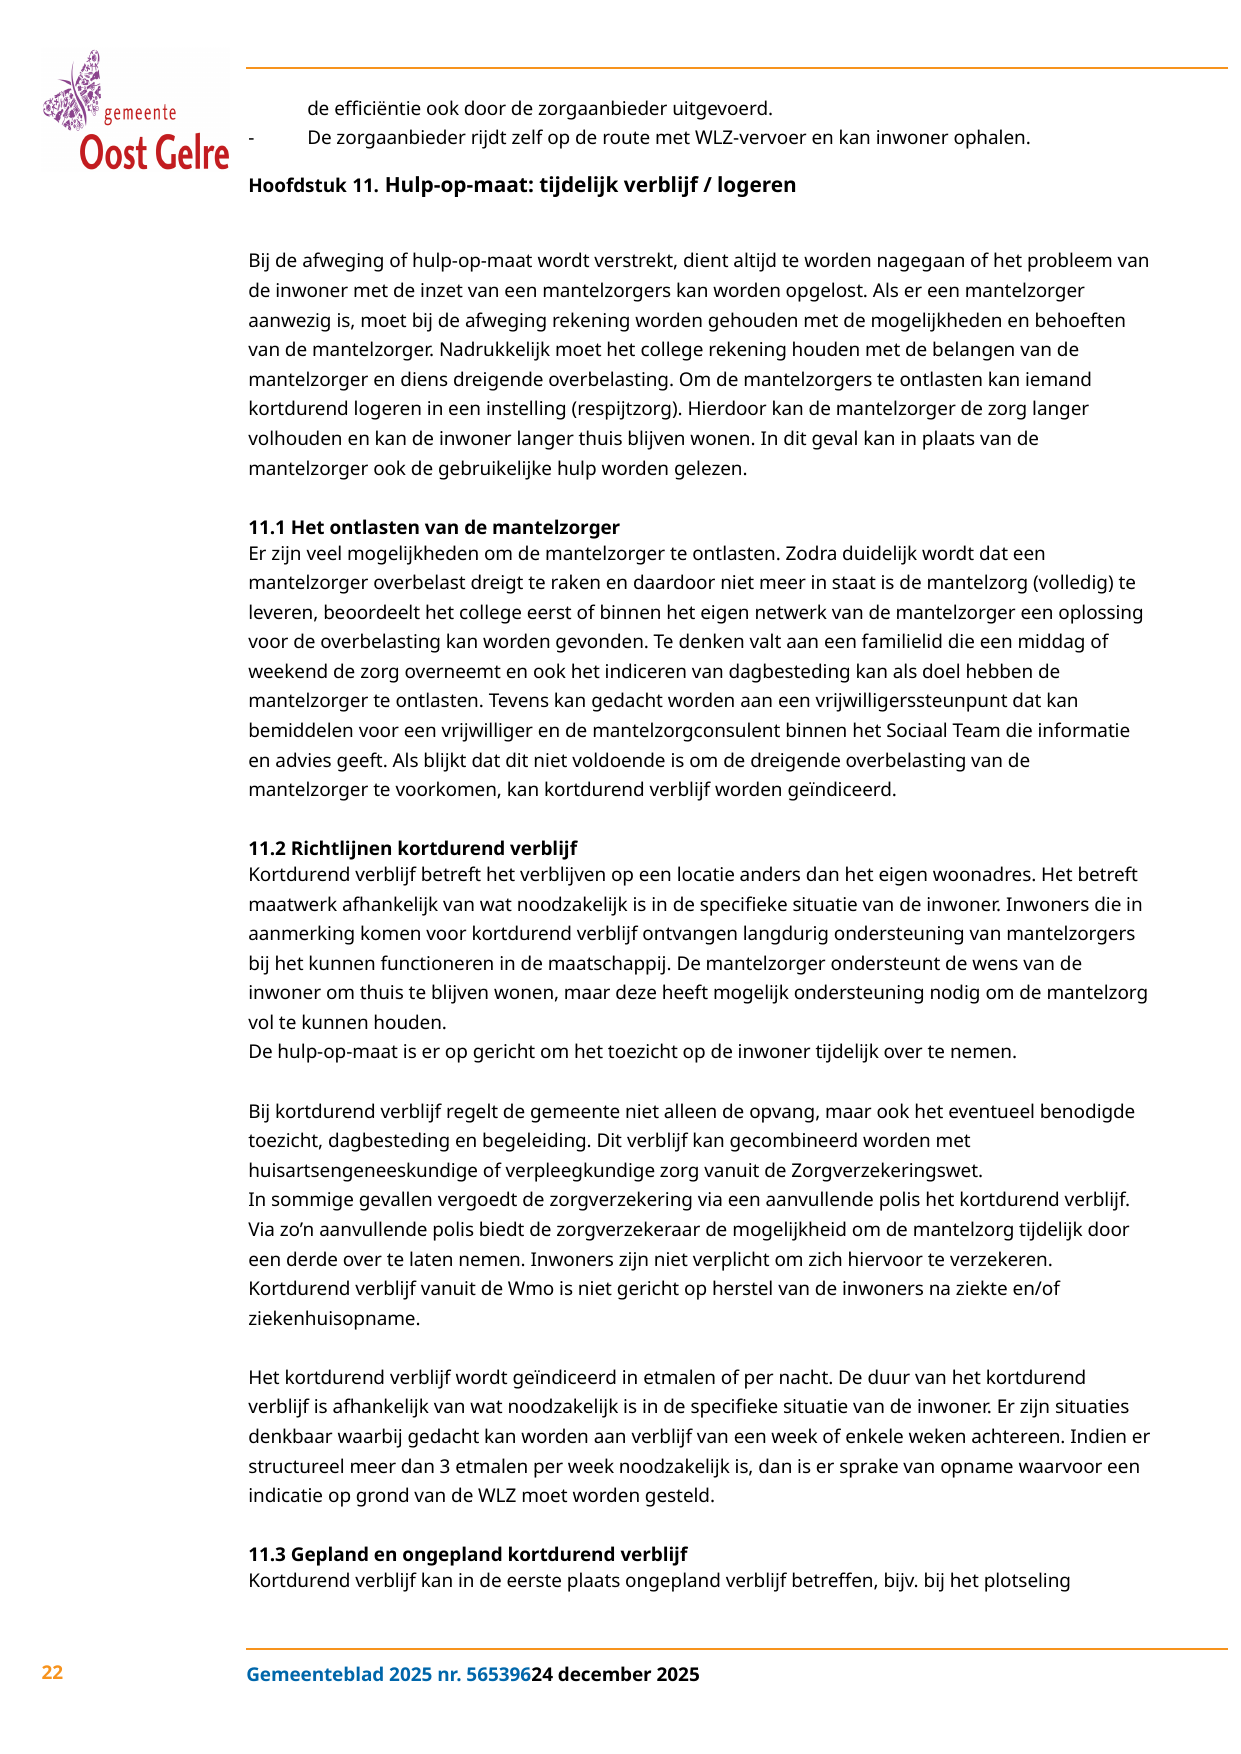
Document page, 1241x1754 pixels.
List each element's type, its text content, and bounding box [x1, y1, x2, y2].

text In sommige gevallen vergoedt de zorgverzekering via een aanvullende polis het kortdurend verblijf. Via zo’n aanvullende polis biedt de zorgverzekeraar de mogelijkheid om de mantelzorg tijdelijk door een derde over te laten nemen. Inwoners zijn niet verplicht om zich hiervoor te verzekeren. Kortdurend verblijf vanuit de Wmo is niet gericht op herstel van de inwoners na ziekte en/of ziekenhuisopname. [248, 1187, 1152, 1331]
picture [41, 47, 231, 172]
text Het kortdurend verblijf wordt geïndiceerd in etmalen of per nacht. De duur van het kortdurend verblijf is afhankelijk van wat noodzakelijk is in de specifieke situatie van de inwoner. Er zijn situaties denkbaar waarbij gedacht kan worden aan verblijf van een week of enkele weken achtereen. Indien er structureel meer dan 3 etmalen per week noodzakelijk is, dan is er sprake van opname waarvoor een indicatie op grond van de WLZ moet worden gesteld. [248, 1364, 1152, 1508]
list De zorgaanbieder rijdt zelf op de route met WLZ-vervoer en kan inwoner ophalen. [248, 124, 1152, 150]
text 11.2 Richtlijnen kortdurend verblijf [248, 836, 1152, 861]
text Bij kortdurend verblijf regelt de gemeente niet alleen de opvang, maar ook het eventueel benodigde toezicht, dagbesteding en begeleiding. Dit verblijf kan gecombineerd worden met huisartsengeneeskundige of verpleegkundige zorg vanuit de Zorgverzekeringswet. [248, 1098, 1152, 1183]
text Kortdurend verblijf kan in de eerste plaats ongepland verblijf betreffen, bijv. bij het plotseling [248, 1567, 1152, 1593]
text Er zijn veel mogelijkheden om de mantelzorger te ontlasten. Zodra duidelijk wordt dat een mantelzorger overbelast dreigt te raken en daardoor niet meer in staat is de mantelzorg (volledig) te leveren, beoordeelt het college eerst of binnen het eigen netwerk van de mantelzorger een oplossing voor de overbelasting kan worden gevonden. Te denken valt aan een familielid die een middag of weekend de zorg overneemt en ook het indiceren van dagbesteding kan als doel hebben de mantelzorger te ontlasten. Tevens kan gedacht worden aan een vrijwilligerssteunpunt dat kan bemiddelen voor een vrijwilliger en de mantelzorgconsulent binnen het Sociaal Team die informatie en advies geeft. Als blijkt dat dit niet voldoende is om de dreigende overbelasting van de mantelzorger te voorkomen, kan kortdurend verblijf worden geïndiceerd. [248, 540, 1152, 802]
text 11.1 Het ontlasten van de mantelzorger [248, 514, 1152, 540]
text Kortdurend verblijf betreft het verblijven op een locatie anders dan het eigen woonadres. Het betreft maatwerk afhankelijk van wat noodzakelijk is in de specifieke situatie van de inwoner. Inwoners die in aanmerking komen voor kortdurend verblijf ontvangen langdurig ondersteuning van mantelzorgers bij het kunnen functioneren in de maatschappij. De mantelzorger ondersteunt de wens van de inwoner om thuis te blijven wonen, maar deze heeft mogelijk ondersteuning nodig om de mantelzorg vol te kunnen houden. [248, 861, 1152, 1035]
list de efficiëntie ook door de zorgaanbieder uitgevoerd. [248, 95, 1152, 121]
text De hulp-op-maat is er op gericht om het toezicht op de inwoner tijdelijk over te nemen. [248, 1039, 1152, 1064]
text Hoofdstuk 11. Hulp-op-maat: tijdelijk verblijf / logeren [248, 170, 1152, 198]
text 11.3 Gepland en ongepland kortdurend verblijf [248, 1542, 1152, 1567]
text Bij de afweging of hulp-op-maat wordt verstrekt, dient altijd te worden nagegaan of het probleem van de inwoner met de inzet van een mantelzorgers kan worden opgelost. Als er een mantelzorger aanwezig is, moet bij de afweging rekening worden gehouden met de mogelijkheden en behoeften van de mantelzorger. Nadrukkelijk moet het college rekening houden met de belangen van de mantelzorger en diens dreigende overbelasting. Om de mantelzorgers te ontlasten kan iemand kortdurend logeren in een instelling (respijtzorg). Hierdoor kan de mantelzorger de zorg langer volhouden en kan de inwoner langer thuis blijven wonen. In dit geval kan in plaats van de mantelzorger ook de gebruikelijke hulp worden gelezen. [248, 248, 1152, 481]
